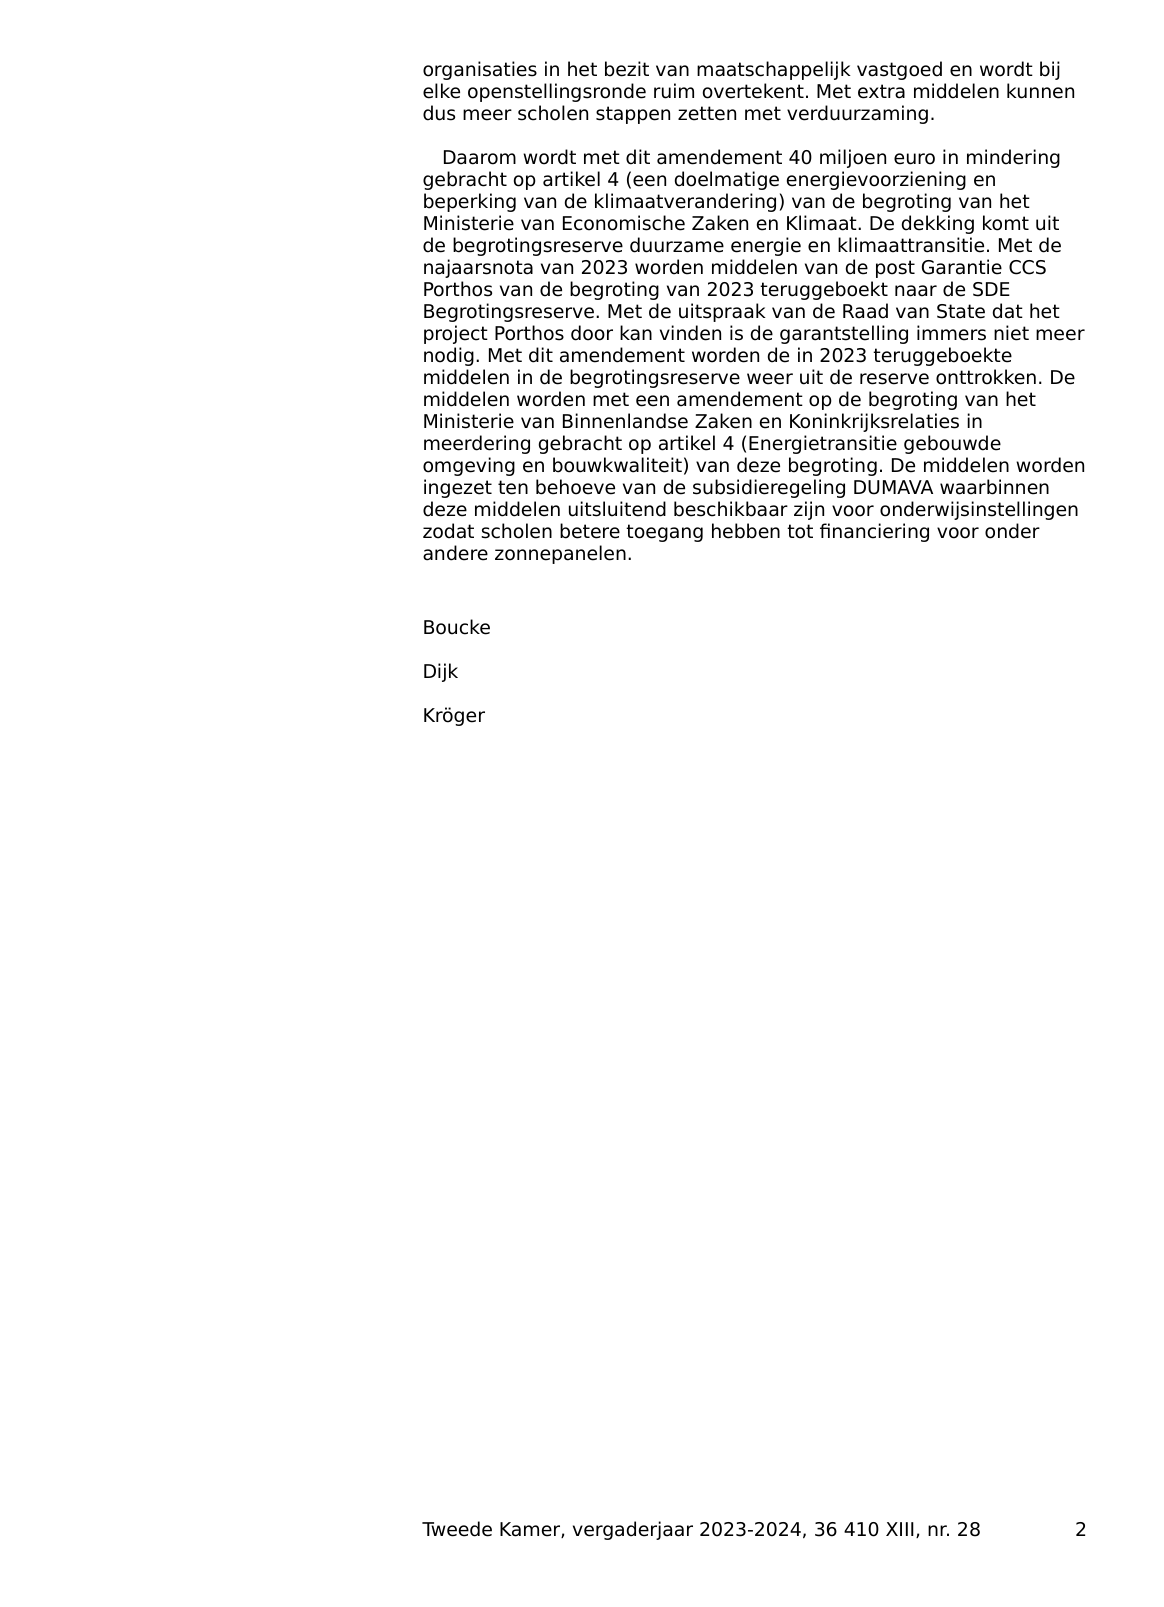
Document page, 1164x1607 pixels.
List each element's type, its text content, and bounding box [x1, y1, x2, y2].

text Daarom wordt met dit amendement 40 miljoen euro in mindering gebracht op artikel 4 (een doelmatige energievoorziening en beperking van de klimaatverandering) van de begroting van het Ministerie van Economische Zaken en Klimaat. De dekking komt uit de begrotingsreserve duurzame energie en klimaattransitie. Met de najaarsnota van 2023 worden middelen van de post Garantie CCS Porthos van de begroting van 2023 teruggeboekt naar de SDE Begrotingsreserve. Met de uitspraak van de Raad van State dat het project Porthos door kan vinden is de garantstelling immers niet meer nodig. Met dit amendement worden de in 2023 teruggeboekte middelen in de begrotingsreserve weer uit de reserve onttrokken. De middelen worden met een amendement op de begroting van het Ministerie van Binnenlandse Zaken en Koninkrijksrelaties in meerdering gebracht op artikel 4 (Energietransitie gebouwde omgeving en bouwkwaliteit) van deze begroting. De middelen worden ingezet ten behoeve van de subsidieregeling DUMAVA waarbinnen deze middelen uitsluitend beschikbaar zijn voor onderwijsinstellingen zodat scholen betere toegang hebben tot financiering voor onder andere zonnepanelen. [422, 147, 1087, 565]
text Boucke Dijk Kröger [422, 595, 1087, 727]
text organisaties in het bezit van maatschappelijk vastgoed en wordt bij elke openstellingsronde ruim overtekent. Met extra middelen kunnen dus meer scholen stappen zetten met verduurzaming. [422, 59, 1087, 125]
